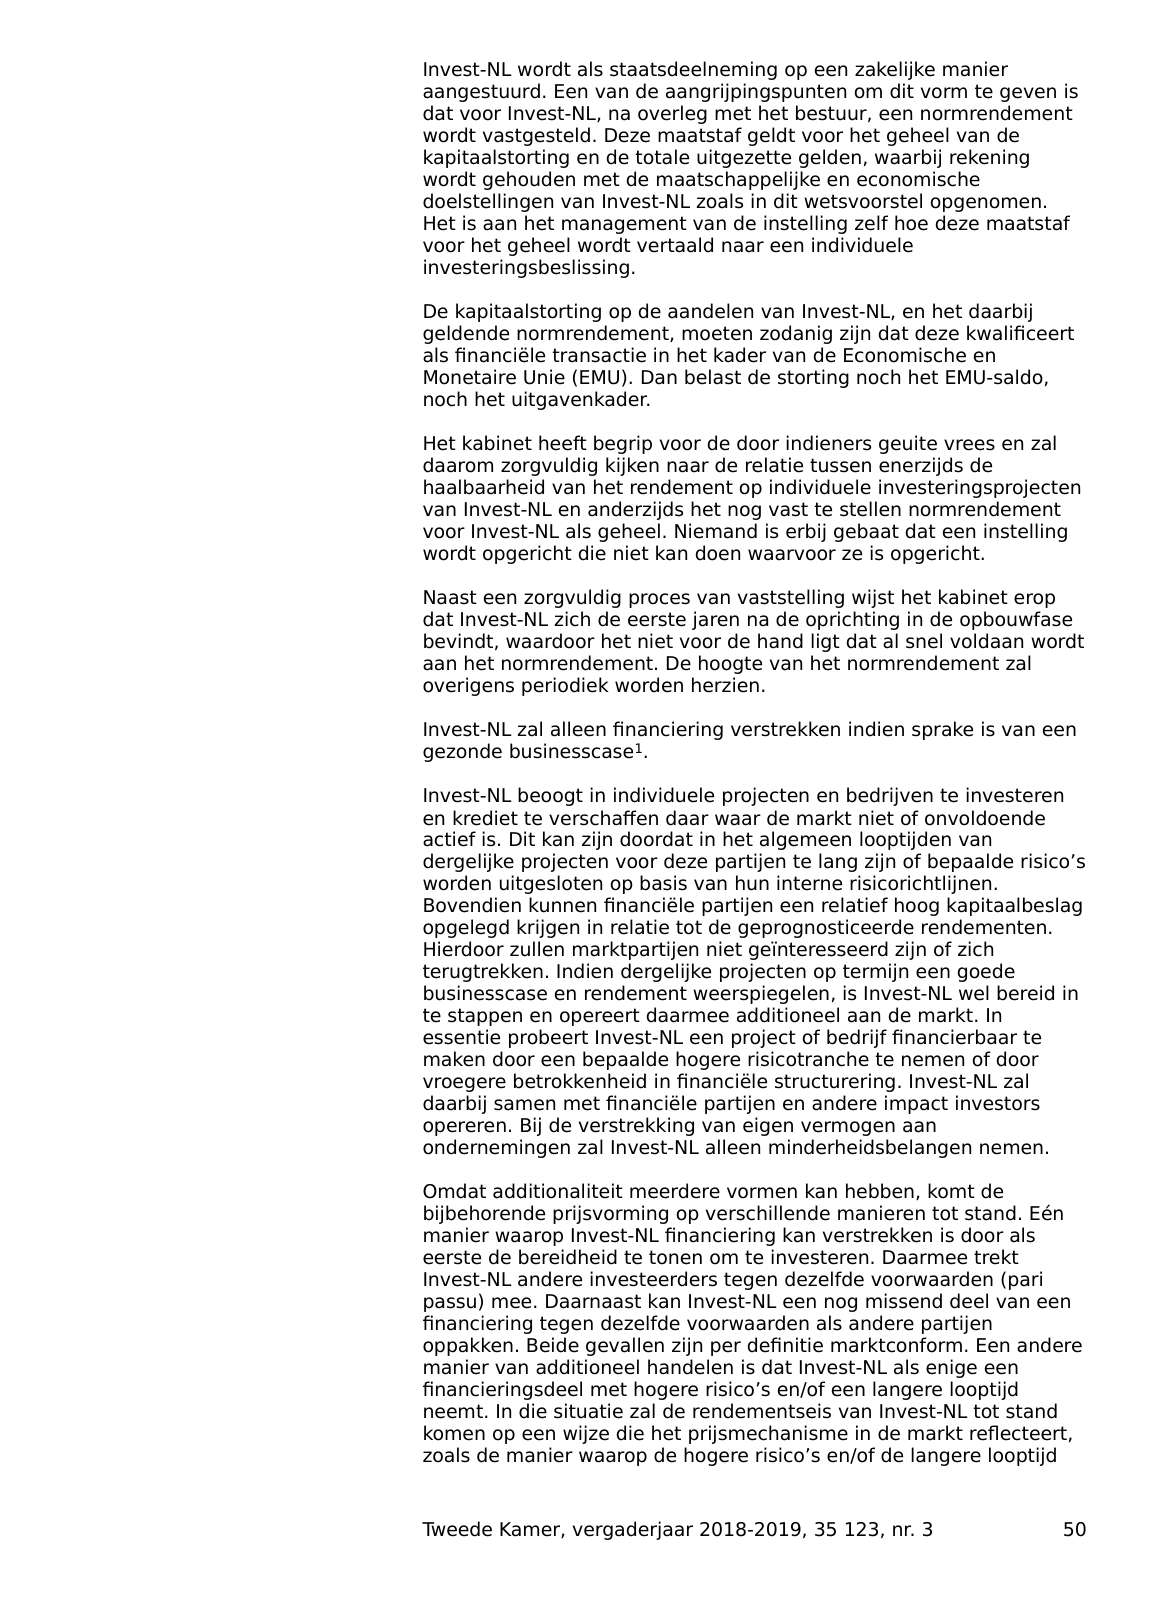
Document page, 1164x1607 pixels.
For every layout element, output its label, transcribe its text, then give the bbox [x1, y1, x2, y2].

text Het kabinet heeft begrip voor de door indieners geuite vrees en zal daarom zorgvuldig kijken naar de relatie tussen enerzijds de haalbaarheid van het rendement op individuele investeringsprojecten van Invest-NL en anderzijds het nog vast te stellen normrendement voor Invest-NL als geheel. Niemand is erbij gebaat dat een instelling wordt opgericht die niet kan doen waarvoor ze is opgericht. [422, 433, 1087, 565]
text Invest-NL zal alleen financiering verstrekken indien sprake is van een gezonde businesscase1. [422, 719, 1087, 763]
text Omdat additionaliteit meerdere vormen kan hebben, komt de bijbehorende prijsvorming op verschillende manieren tot stand. Eén manier waarop Invest-NL financiering kan verstrekken is door als eerste de bereidheid te tonen om te investeren. Daarmee trekt Invest-NL andere investeerders tegen dezelfde voorwaarden (pari passu) mee. Daarnaast kan Invest-NL een nog missend deel van een financiering tegen dezelfde voorwaarden als andere partijen oppakken. Beide gevallen zijn per definitie marktconform. Een andere manier van additioneel handelen is dat Invest-NL als enige een financieringsdeel met hogere risico’s en/of een langere looptijd neemt. In die situatie zal de rendementseis van Invest-NL tot stand komen op een wijze die het prijsmechanisme in de markt reflecteert, zoals de manier waarop de hogere risico’s en/of de langere looptijd [422, 1181, 1087, 1467]
text Invest-NL beoogt in individuele projecten en bedrijven te investeren en krediet te verschaffen daar waar de markt niet of onvoldoende actief is. Dit kan zijn doordat in het algemeen looptijden van dergelijke projecten voor deze partijen te lang zijn of bepaalde risico’s worden uitgesloten op basis van hun interne risicorichtlijnen. Bovendien kunnen financiële partijen een relatief hoog kapitaalbeslag opgelegd krijgen in relatie tot de geprognosticeerde rendementen. Hierdoor zullen marktpartijen niet geïnteresseerd zijn of zich terugtrekken. Indien dergelijke projecten op termijn een goede businesscase en rendement weerspiegelen, is Invest-NL wel bereid in te stappen en opereert daarmee additioneel aan de markt. In essentie probeert Invest-NL een project of bedrijf financierbaar te maken door een bepaalde hogere risicotranche te nemen of door vroegere betrokkenheid in financiële structurering. Invest-NL zal daarbij samen met financiële partijen en andere impact investors opereren. Bij de verstrekking van eigen vermogen aan ondernemingen zal Invest-NL alleen minderheidsbelangen nemen. [422, 785, 1087, 1159]
text De kapitaalstorting op de aandelen van Invest-NL, en het daarbij geldende normrendement, moeten zodanig zijn dat deze kwalificeert als financiële transactie in het kader van de Economische en Monetaire Unie (EMU). Dan belast de storting noch het EMU-saldo, noch het uitgavenkader. [422, 301, 1087, 411]
text Naast een zorgvuldig proces van vaststelling wijst het kabinet erop dat Invest-NL zich de eerste jaren na de oprichting in de opbouwfase bevindt, waardoor het niet voor de hand ligt dat al snel voldaan wordt aan het normrendement. De hoogte van het normrendement zal overigens periodiek worden herzien. [422, 587, 1087, 697]
text Invest-NL wordt als staatsdeelneming op een zakelijke manier aangestuurd. Een van de aangrijpingspunten om dit vorm te geven is dat voor Invest-NL, na overleg met het bestuur, een normrendement wordt vastgesteld. Deze maatstaf geldt voor het geheel van de kapitaalstorting en de totale uitgezette gelden, waarbij rekening wordt gehouden met de maatschappelijke en economische doelstellingen van Invest-NL zoals in dit wetsvoorstel opgenomen. Het is aan het management van de instelling zelf hoe deze maatstaf voor het geheel wordt vertaald naar een individuele investeringsbeslissing. [422, 59, 1087, 279]
